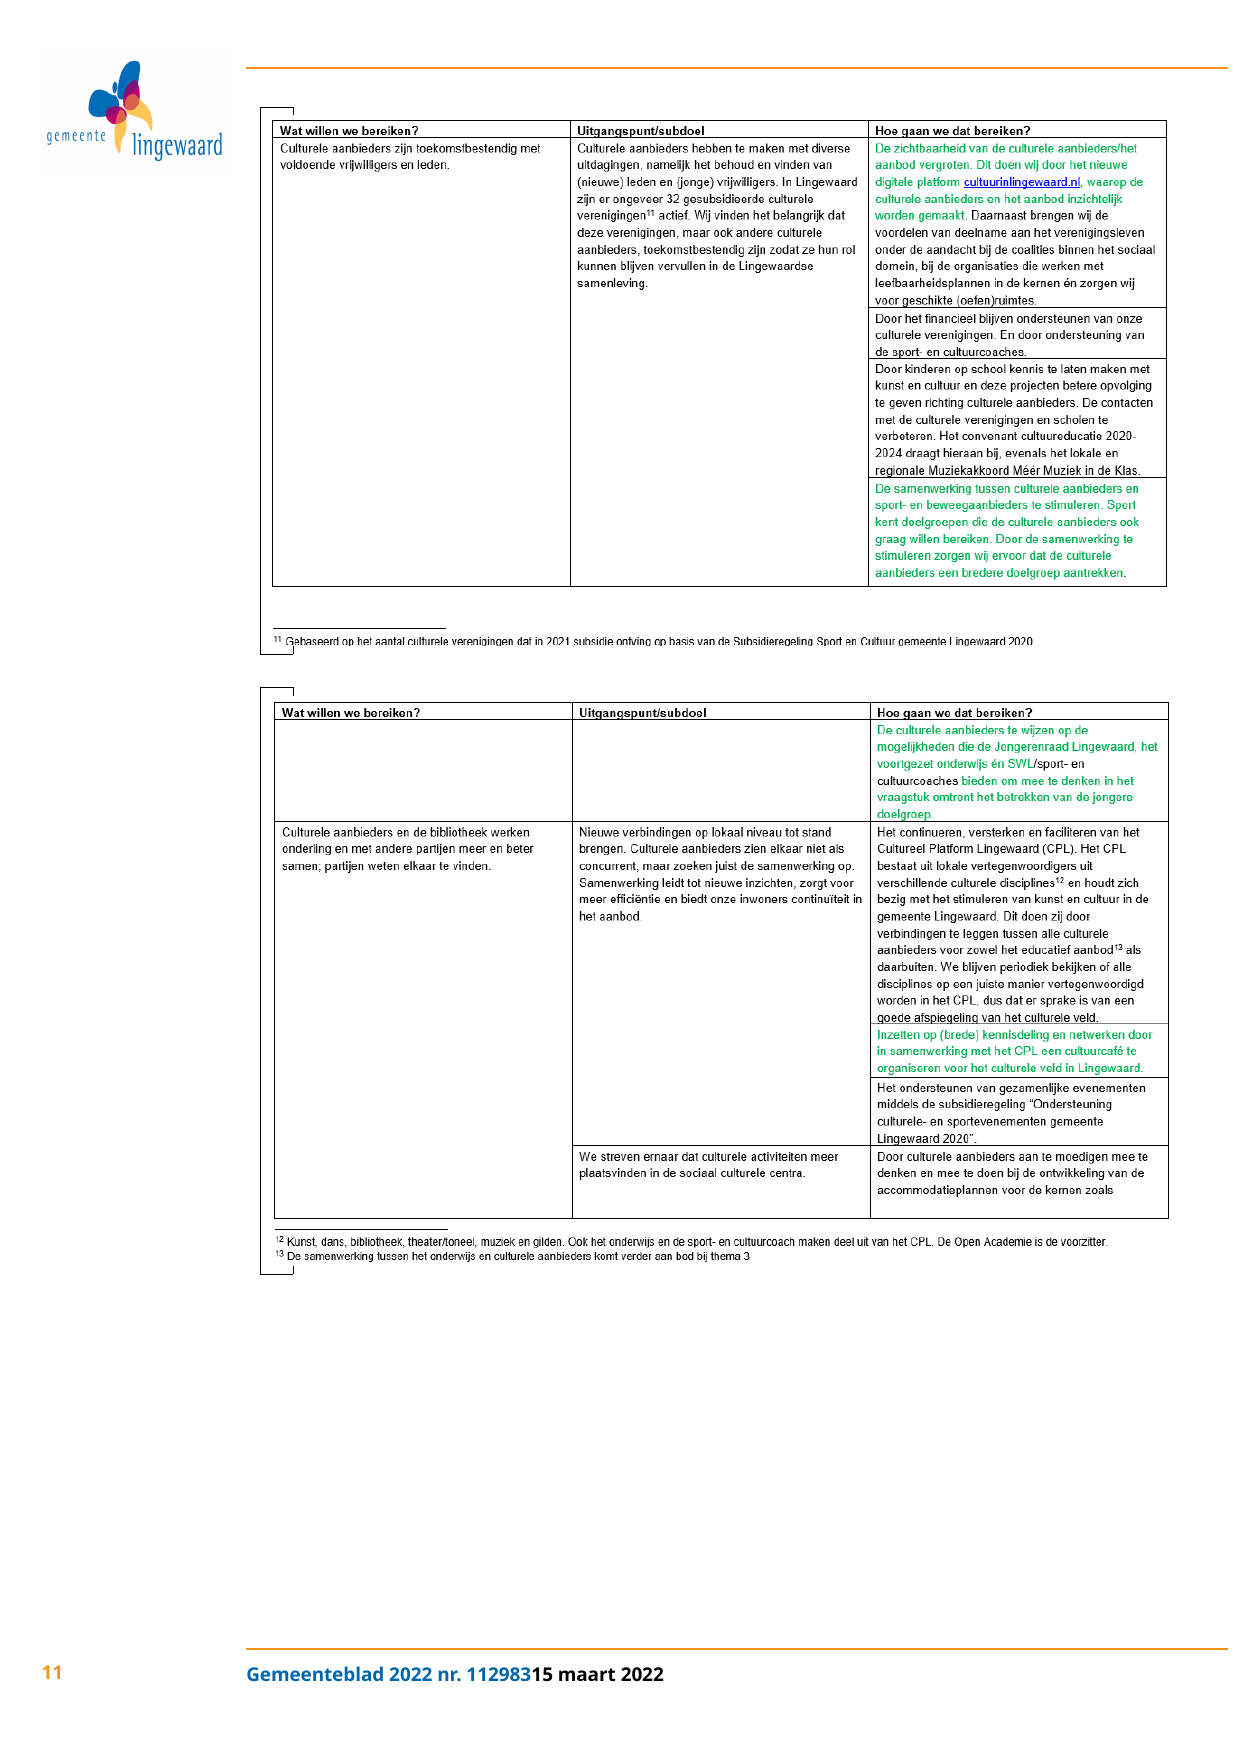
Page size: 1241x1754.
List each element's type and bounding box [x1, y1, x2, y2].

picture [41, 47, 231, 172]
picture [268, 696, 1173, 1266]
picture [268, 115, 1173, 646]
